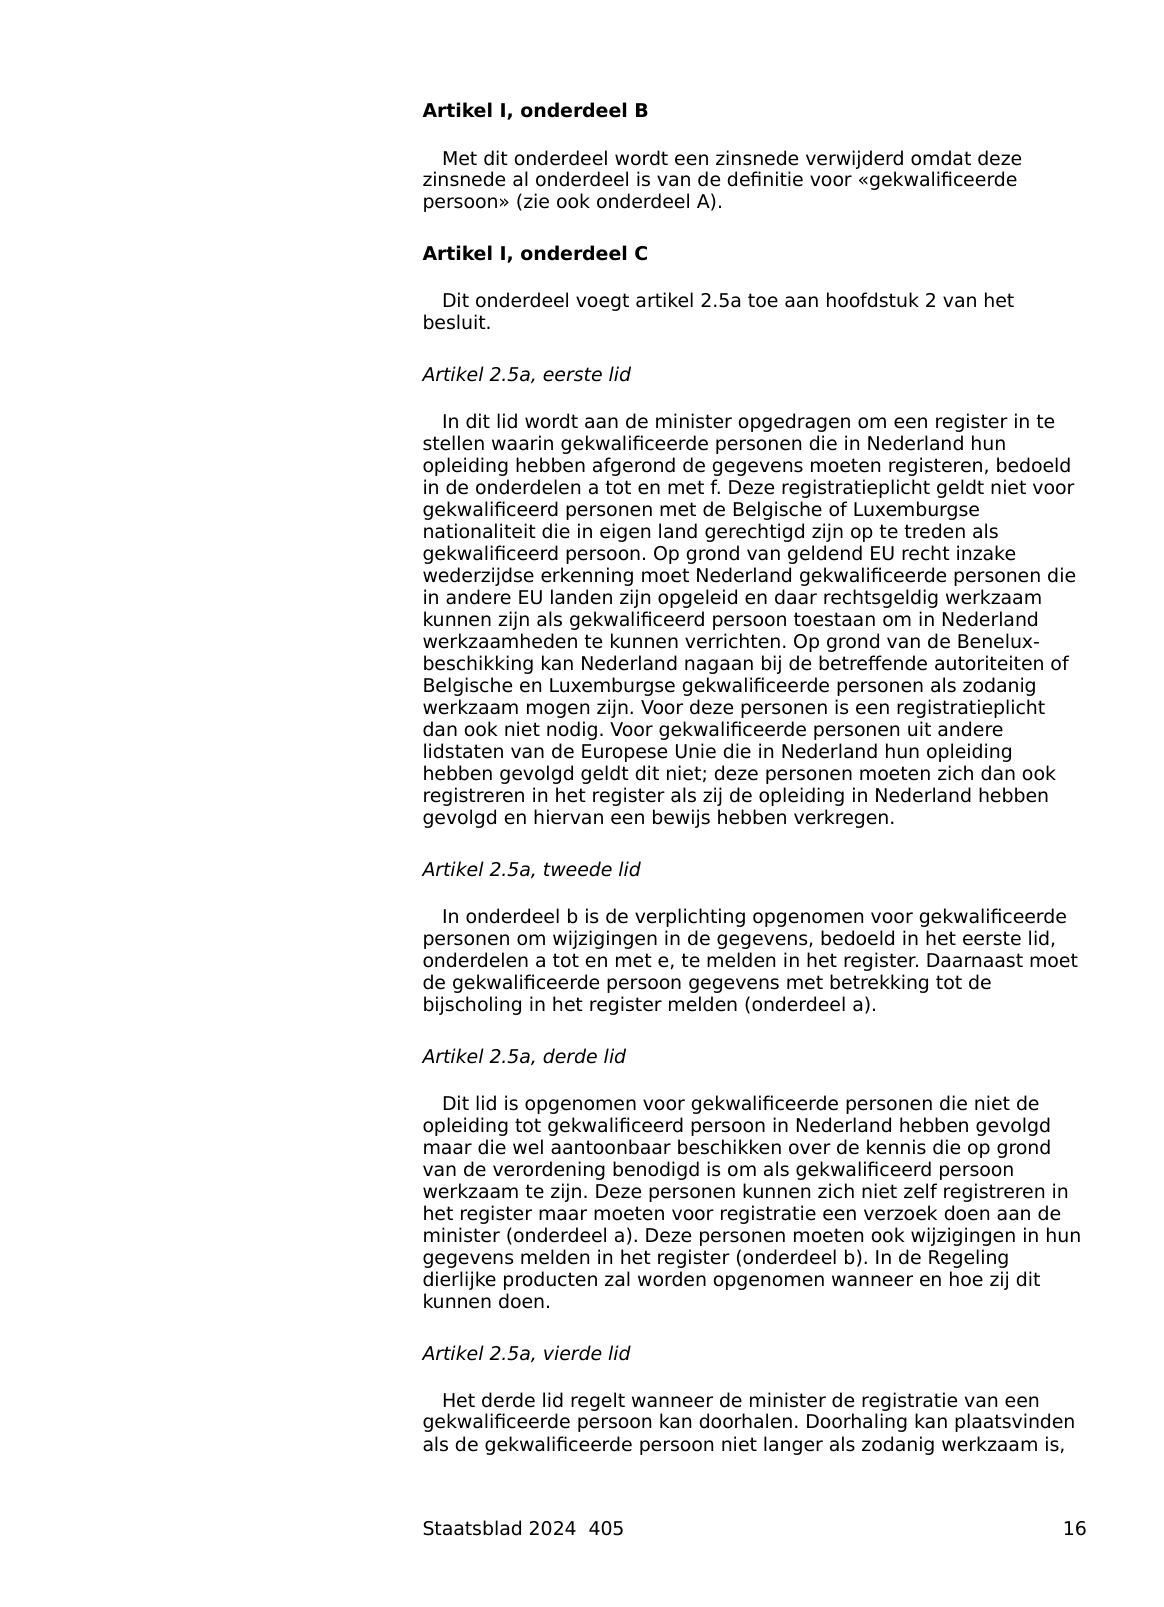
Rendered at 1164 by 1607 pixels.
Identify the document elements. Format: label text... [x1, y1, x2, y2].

text Dit onderdeel voegt artikel 2.5a toe aan hoofdstuk 2 van het besluit. [422, 290, 1087, 334]
subtitle Artikel 2.5a, derde lid [422, 1046, 1087, 1068]
subtitle Artikel I, onderdeel C [422, 243, 1087, 265]
text Met dit onderdeel wordt een zinsnede verwijderd omdat deze zinsnede al onderdeel is van de definitie voor «gekwalificeerde persoon» (zie ook onderdeel A). [422, 147, 1087, 213]
text Het derde lid regelt wanneer de minister de registratie van een gekwalificeerde persoon kan doorhalen. Doorhaling kan plaatsvinden als de gekwalificeerde persoon niet langer als zodanig werkzaam is, [422, 1389, 1087, 1455]
subtitle Artikel 2.5a, eerste lid [422, 364, 1087, 386]
text In dit lid wordt aan de minister opgedragen om een register in te stellen waarin gekwalificeerde personen die in Nederland hun opleiding hebben afgerond de gegevens moeten registeren, bedoeld in de onderdelen a tot en met f. Deze registratieplicht geldt niet voor gekwalificeerd personen met de Belgische of Luxemburgse nationaliteit die in eigen land gerechtigd zijn op te treden als gekwalificeerd persoon. Op grond van geldend EU recht inzake wederzijdse erkenning moet Nederland gekwalificeerde personen die in andere EU landen zijn opgeleid en daar rechtsgeldig werkzaam kunnen zijn als gekwalificeerd persoon toestaan om in Nederland werkzaamheden te kunnen verrichten. Op grond van de Benelux-beschikking kan Nederland nagaan bij de betreffende autoriteiten of Belgische en Luxemburgse gekwalificeerde personen als zodanig werkzaam mogen zijn. Voor deze personen is een registratieplicht dan ook niet nodig. Voor gekwalificeerde personen uit andere lidstaten van de Europese Unie die in Nederland hun opleiding hebben gevolgd geldt dit niet; deze personen moeten zich dan ook registreren in het register als zij de opleiding in Nederland hebben gevolgd en hiervan een bewijs hebben verkregen. [422, 411, 1087, 829]
subtitle Artikel 2.5a, tweede lid [422, 859, 1087, 881]
subtitle Artikel 2.5a, vierde lid [422, 1342, 1087, 1364]
subtitle Artikel I, onderdeel B [422, 100, 1087, 122]
text Dit lid is opgenomen voor gekwalificeerde personen die niet de opleiding tot gekwalificeerd persoon in Nederland hebben gevolgd maar die wel aantoonbaar beschikken over de kennis die op grond van de verordening benodigd is om als gekwalificeerd persoon werkzaam te zijn. Deze personen kunnen zich niet zelf registreren in het register maar moeten voor registratie een verzoek doen aan de minister (onderdeel a). Deze personen moeten ook wijzigingen in hun gegevens melden in het register (onderdeel b). In de Regeling dierlijke producten zal worden opgenomen wanneer en hoe zij dit kunnen doen. [422, 1093, 1087, 1312]
text In onderdeel b is de verplichting opgenomen voor gekwalificeerde personen om wijzigingen in de gegevens, bedoeld in het eerste lid, onderdelen a tot en met e, te melden in het register. Daarnaast moet de gekwalificeerde persoon gegevens met betrekking tot de bijscholing in het register melden (onderdeel a). [422, 906, 1087, 1016]
